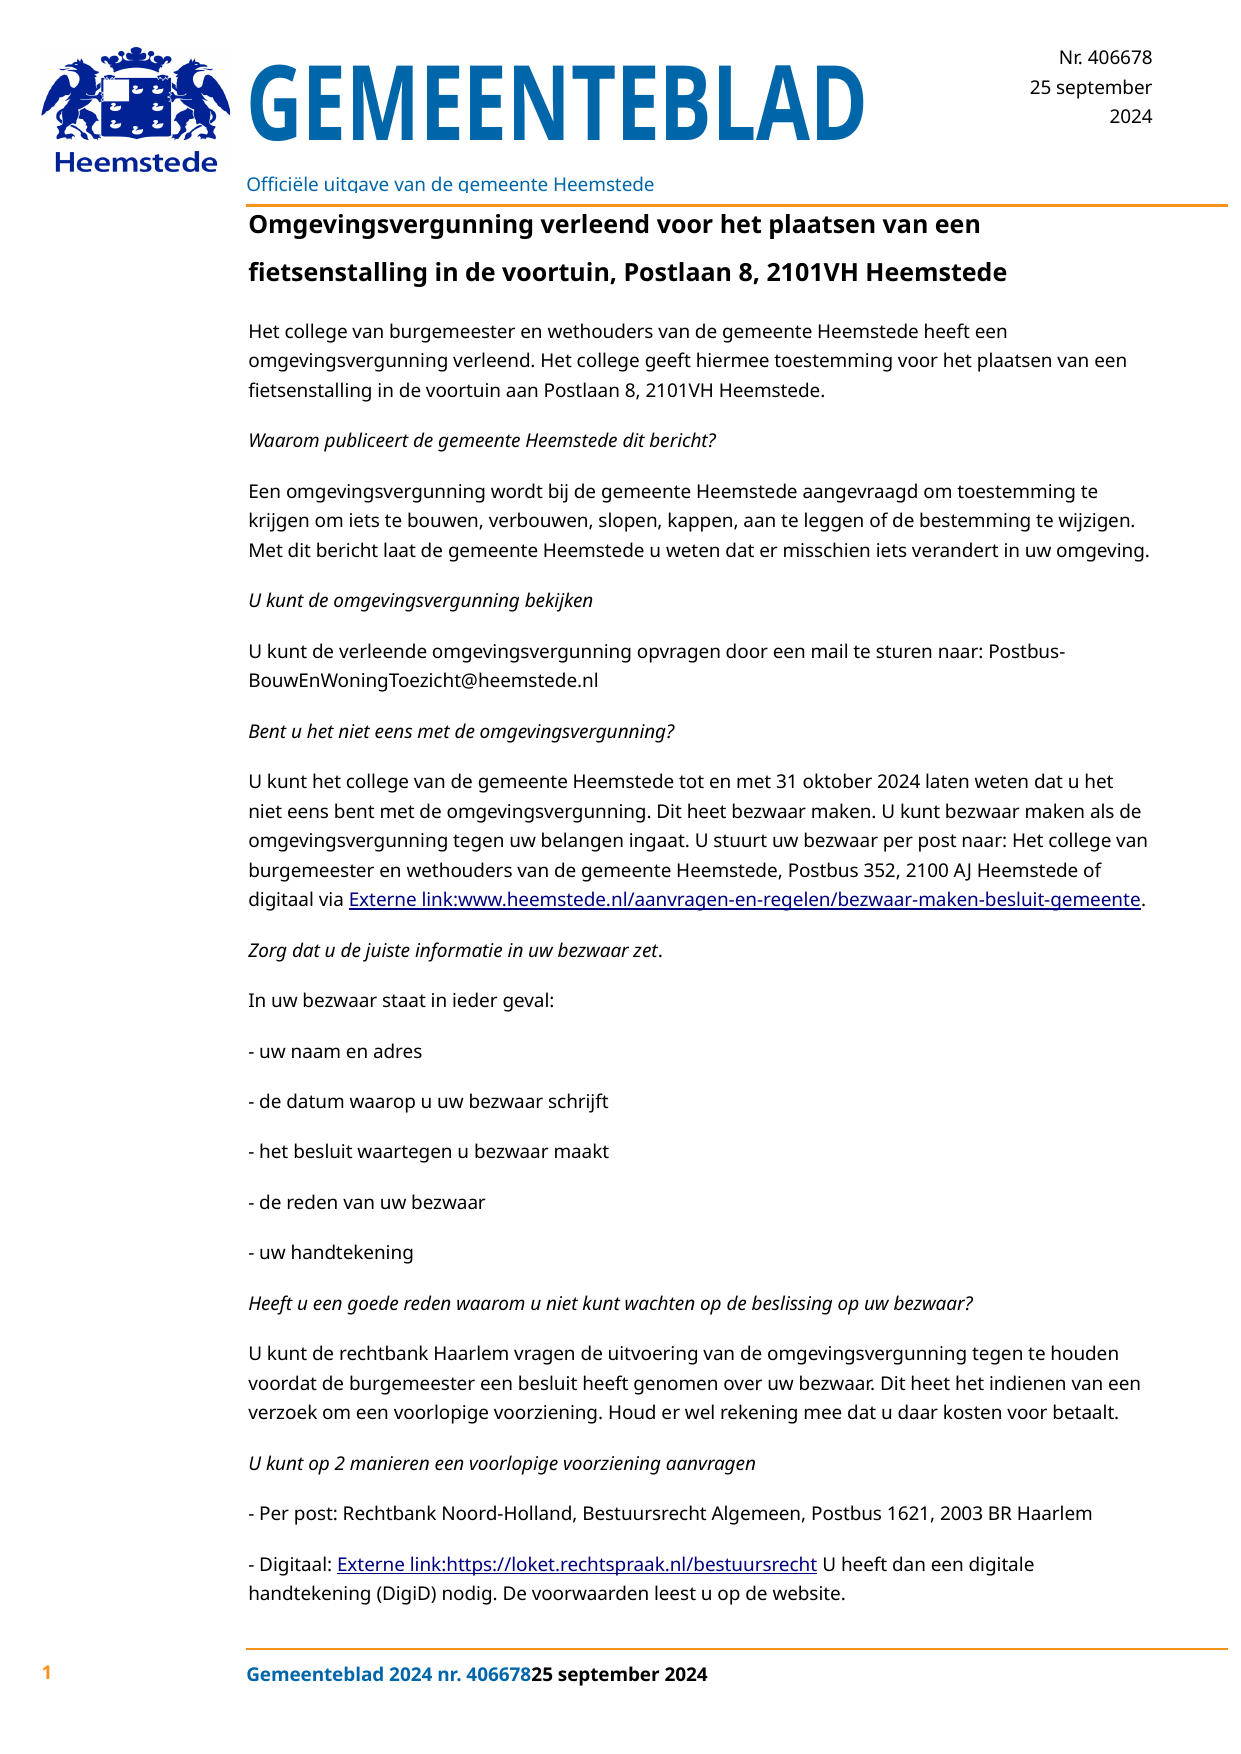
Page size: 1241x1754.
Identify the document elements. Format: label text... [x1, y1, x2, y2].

text - de reden van uw bezwaar [248, 1189, 1152, 1215]
text U kunt de rechtbank Haarlem vragen de uitvoering van de omgevingsvergunning tegen te houden voordat de burgemeester een besluit heeft genomen over uw bezwaar. Dit heet het indienen van een verzoek om een voorlopige voorziening. Houd er wel rekening mee dat u daar kosten voor betaalt. [248, 1340, 1152, 1425]
text Waarom publiceert de gemeente Heemstede dit bericht? [248, 427, 1152, 453]
text Het college van burgemeester en wethouders van de gemeente Heemstede heeft een omgevingsvergunning verleend. Het college geeft hiermee toestemming voor het plaatsen van een fietsenstalling in de voortuin aan Postlaan 8, 2101VH Heemstede. [248, 318, 1152, 403]
picture [41, 47, 231, 172]
text - Per post: Rechtbank Noord-Holland, Bestuursrecht Algemeen, Postbus 1621, 2003 BR Haarlem [248, 1500, 1152, 1526]
text U kunt op 2 manieren een voorlopige voorziening aanvragen [248, 1450, 1152, 1476]
text U kunt de verleende omgevingsvergunning opvragen door een mail te sturen naar: Postbus-BouwEnWoningToezicht@heemstede.nl [248, 638, 1152, 693]
text U kunt de omgevingsvergunning bekijken [248, 587, 1152, 613]
text Bent u het niet eens met de omgevingsvergunning? [248, 718, 1152, 744]
text - Digitaal: Externe link:https://loket.rechtspraak.nl/bestuursrecht U heeft dan een digitale handtekening (DigiD) nodig. De voorwaarden leest u op de website. [248, 1551, 1152, 1606]
text In uw bezwaar staat in ieder geval: [248, 987, 1152, 1013]
text - uw handtekening [248, 1239, 1152, 1265]
text - het besluit waartegen u bezwaar maakt [248, 1139, 1152, 1164]
text Heeft u een goede reden waarom u niet kunt wachten op de beslissing op uw bezwaar? [248, 1290, 1152, 1316]
text Een omgevingsvergunning wordt bij de gemeente Heemstede aangevraagd om toestemming te krijgen om iets te bouwen, verbouwen, slopen, kappen, aan te leggen of de bestemming te wijzigen. Met dit bericht laat de gemeente Heemstede u weten dat er misschien iets verandert in uw omgeving. [248, 478, 1152, 563]
text Omgevingsvergunning verleend voor het plaatsen van een fietsenstalling in de voortuin, Postlaan 8, 2101VH Heemstede [248, 207, 1152, 288]
text U kunt het college van de gemeente Heemstede tot en met 31 oktober 2024 laten weten dat u het niet eens bent met de omgevingsvergunning. Dit heet bezwaar maken. U kunt bezwaar maken als de omgevingsvergunning tegen uw belangen ingaat. U stuurt uw bezwaar per post naar: Het college van burgemeester en wethouders van de gemeente Heemstede, Postbus 352, 2100 AJ Heemstede of digitaal via Externe link:www.heemstede.nl/aanvragen-en-regelen/bezwaar-maken-besluit-gemeente. [248, 768, 1152, 912]
text Zorg dat u de juiste informatie in uw bezwaar zet. [248, 937, 1152, 963]
text - uw naam en adres [248, 1038, 1152, 1064]
text - de datum waarop u uw bezwaar schrijft [248, 1088, 1152, 1114]
